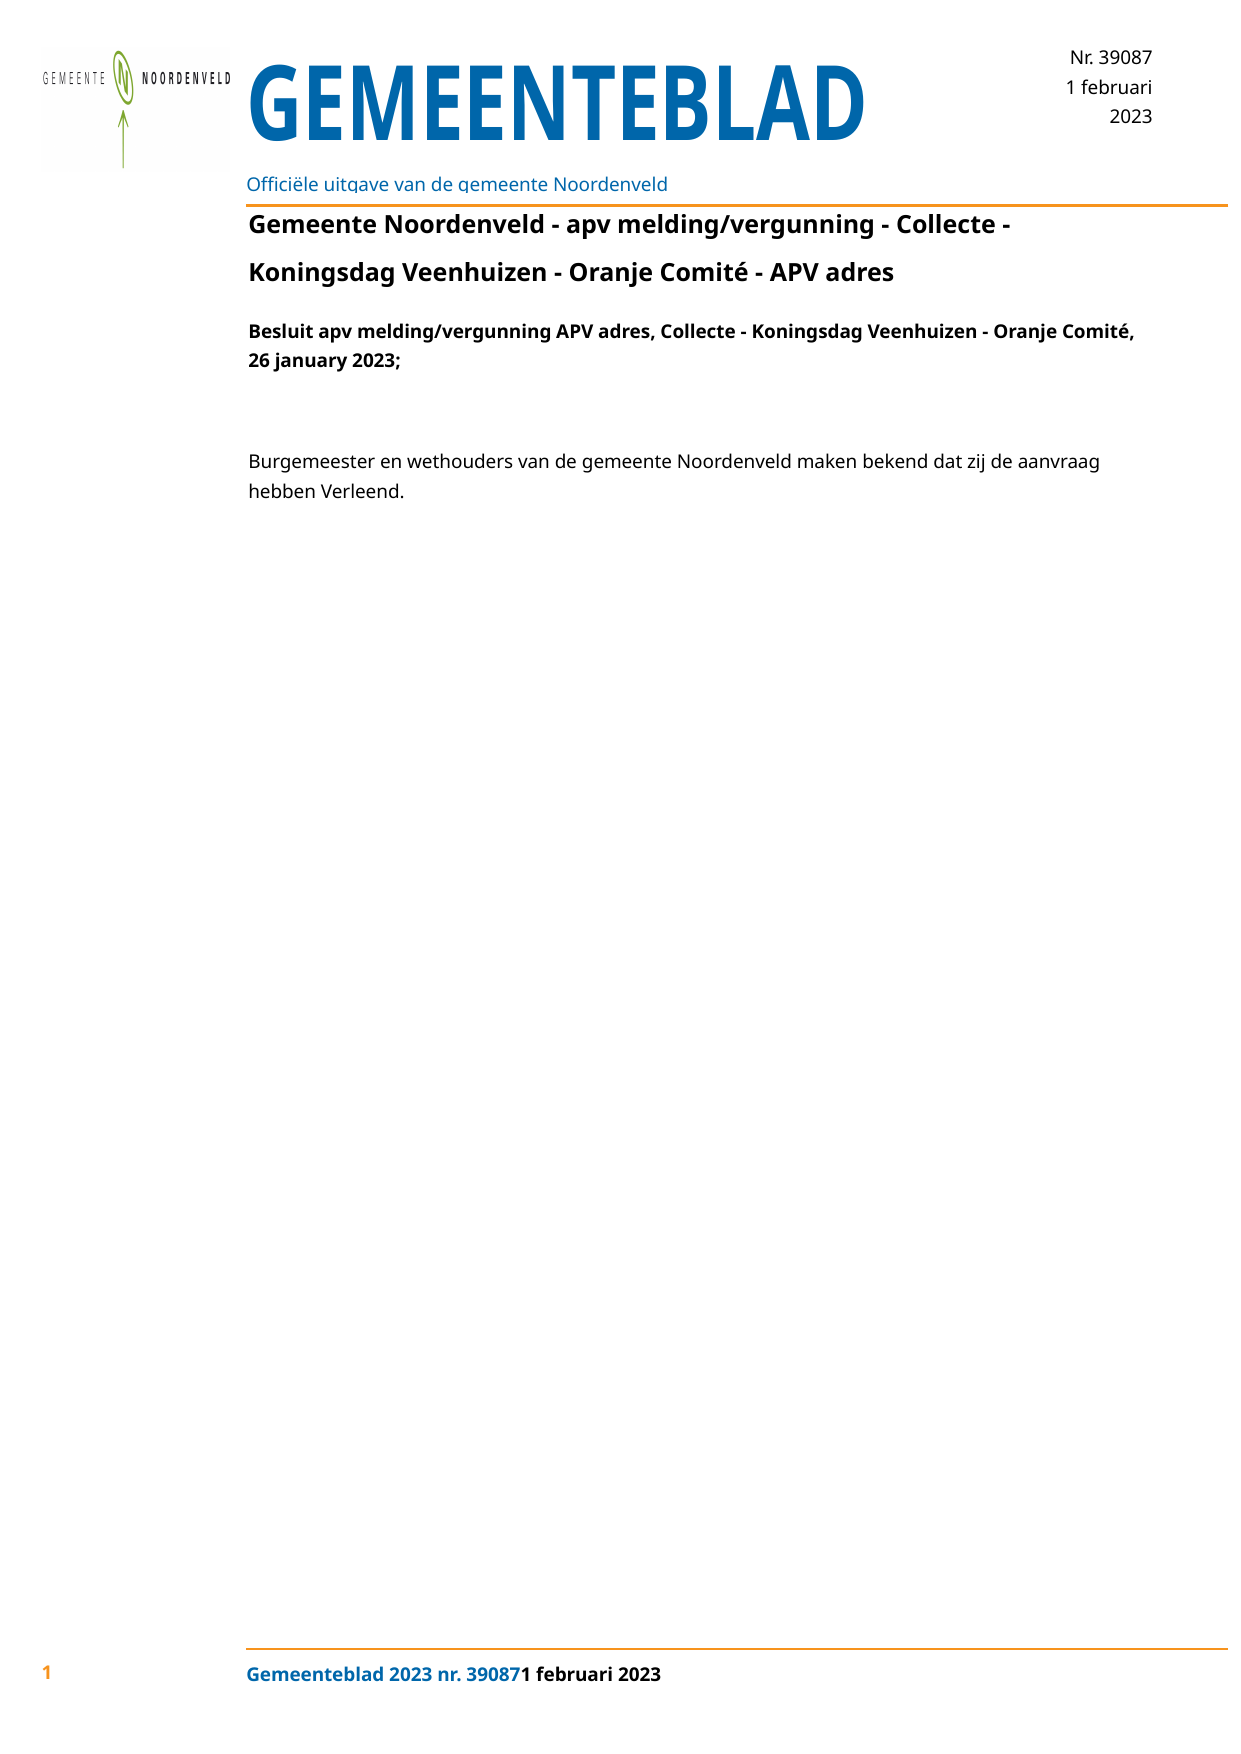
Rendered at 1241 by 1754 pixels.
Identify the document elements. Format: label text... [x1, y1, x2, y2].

text Burgemeester en wethouders van de gemeente Noordenveld maken bekend dat zij de aanvraag hebben Verleend. [248, 448, 1152, 504]
text Gemeente Noordenveld - apv melding/vergunning - Collecte - Koningsdag Veenhuizen - Oranje Comité - APV adres [248, 207, 1152, 288]
text Besluit apv melding/vergunning APV adres, Collecte - Koningsdag Veenhuizen - Oranje Comité, 26 january 2023; [248, 318, 1152, 373]
picture [41, 47, 231, 172]
